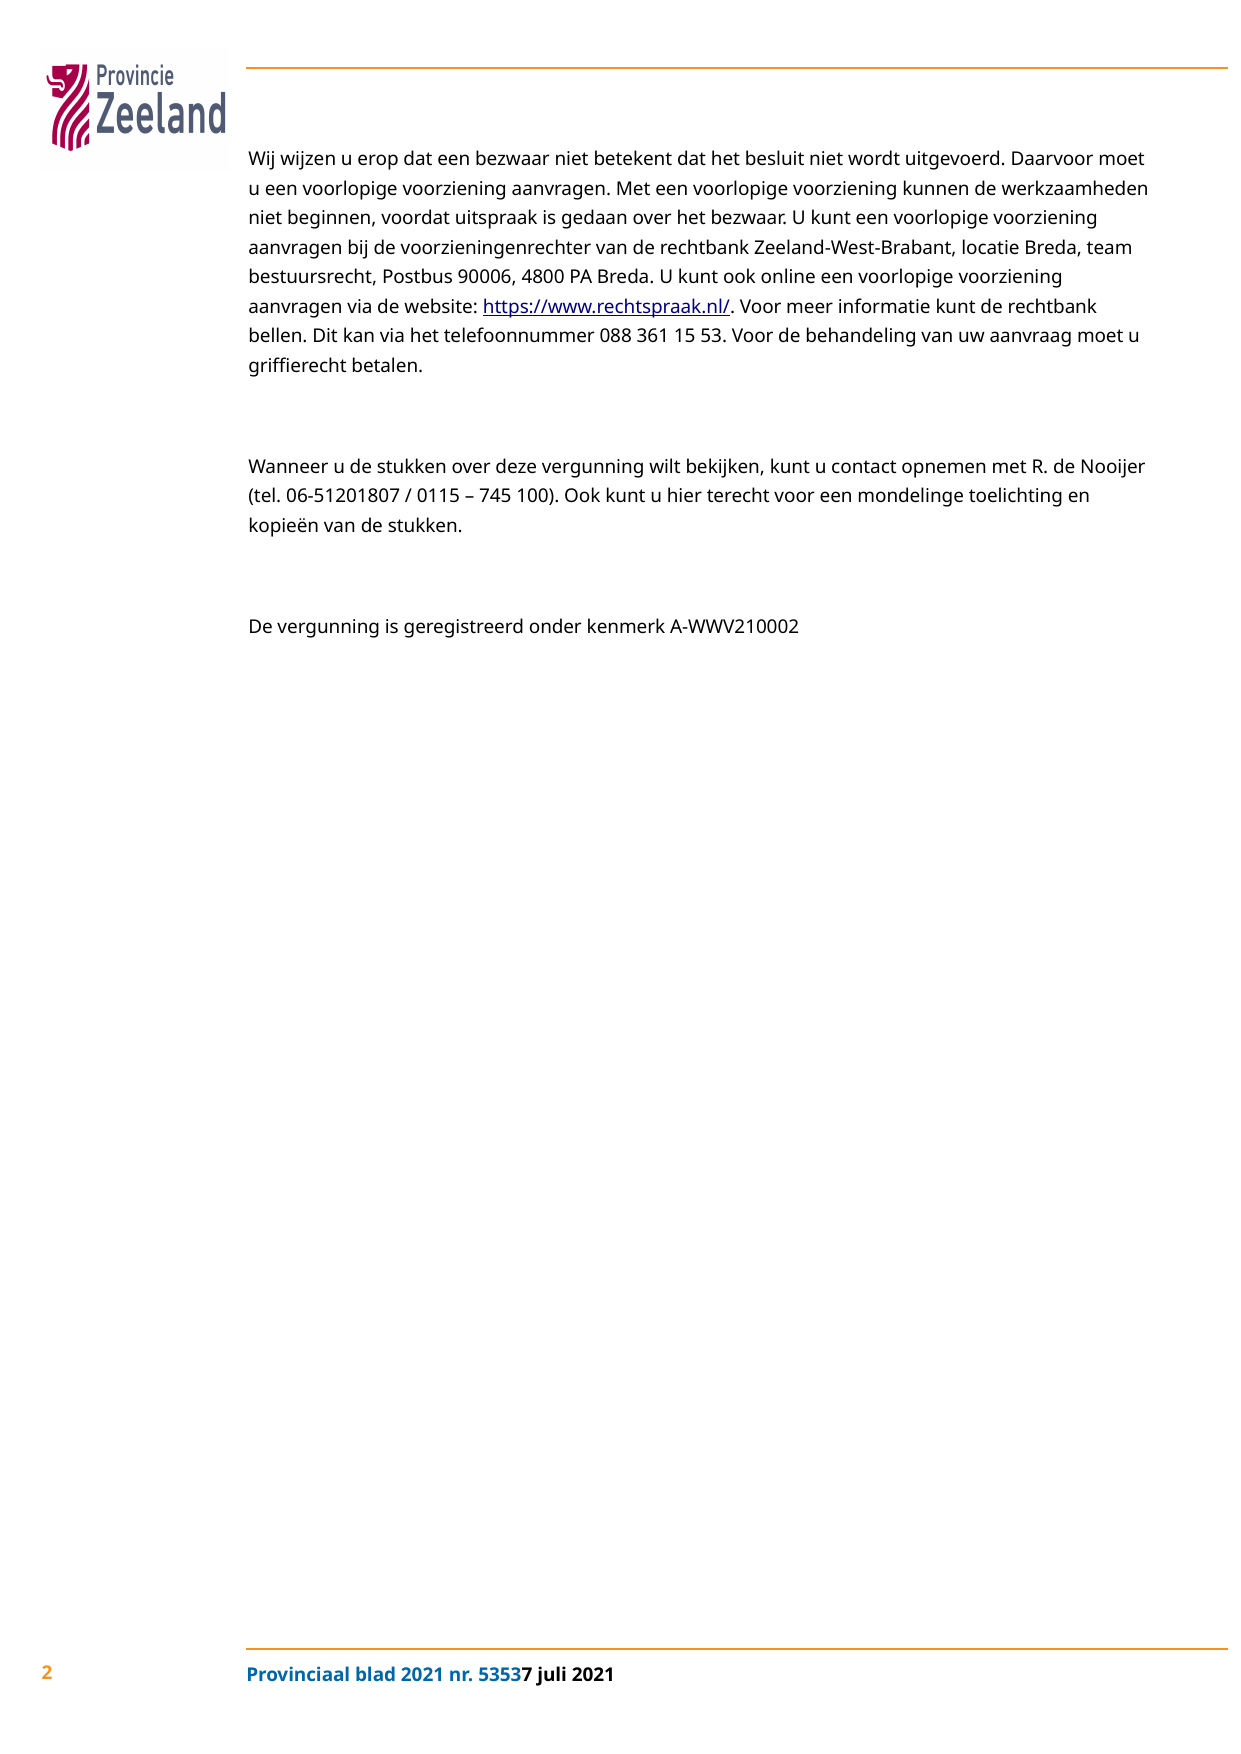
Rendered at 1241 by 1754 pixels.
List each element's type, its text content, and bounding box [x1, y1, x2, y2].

text Wanneer u de stukken over deze vergunning wilt bekijken, kunt u contact opnemen met R. de Nooijer (tel. 06-51201807 / 0115 – 745 100). Ook kunt u hier terecht voor een mondelinge toelichting en kopieën van de stukken. [248, 453, 1152, 538]
text Wij wijzen u erop dat een bezwaar niet betekent dat het besluit niet wordt uitgevoerd. Daarvoor moet u een voorlopige voorziening aanvragen. Met een voorlopige voorziening kunnen de werkzaamheden niet beginnen, voordat uitspraak is gedaan over het bezwaar. U kunt een voorlopige voorziening aanvragen bij de voorzieningenrechter van de rechtbank Zeeland-West-Brabant, locatie Breda, team bestuursrecht, Postbus 90006, 4800 PA Breda. U kunt ook online een voorlopige voorziening aanvragen via de website: https://www.rechtspraak.nl/. Voor meer informatie kunt de rechtbank bellen. Dit kan via het telefoonnummer 088 361 15 53. Voor de behandeling van uw aanvraag moet u griffierecht betalen. [248, 145, 1152, 378]
text De vergunning is geregistreerd onder kenmerk A-WWV210002 [248, 613, 1152, 639]
picture [41, 47, 231, 172]
